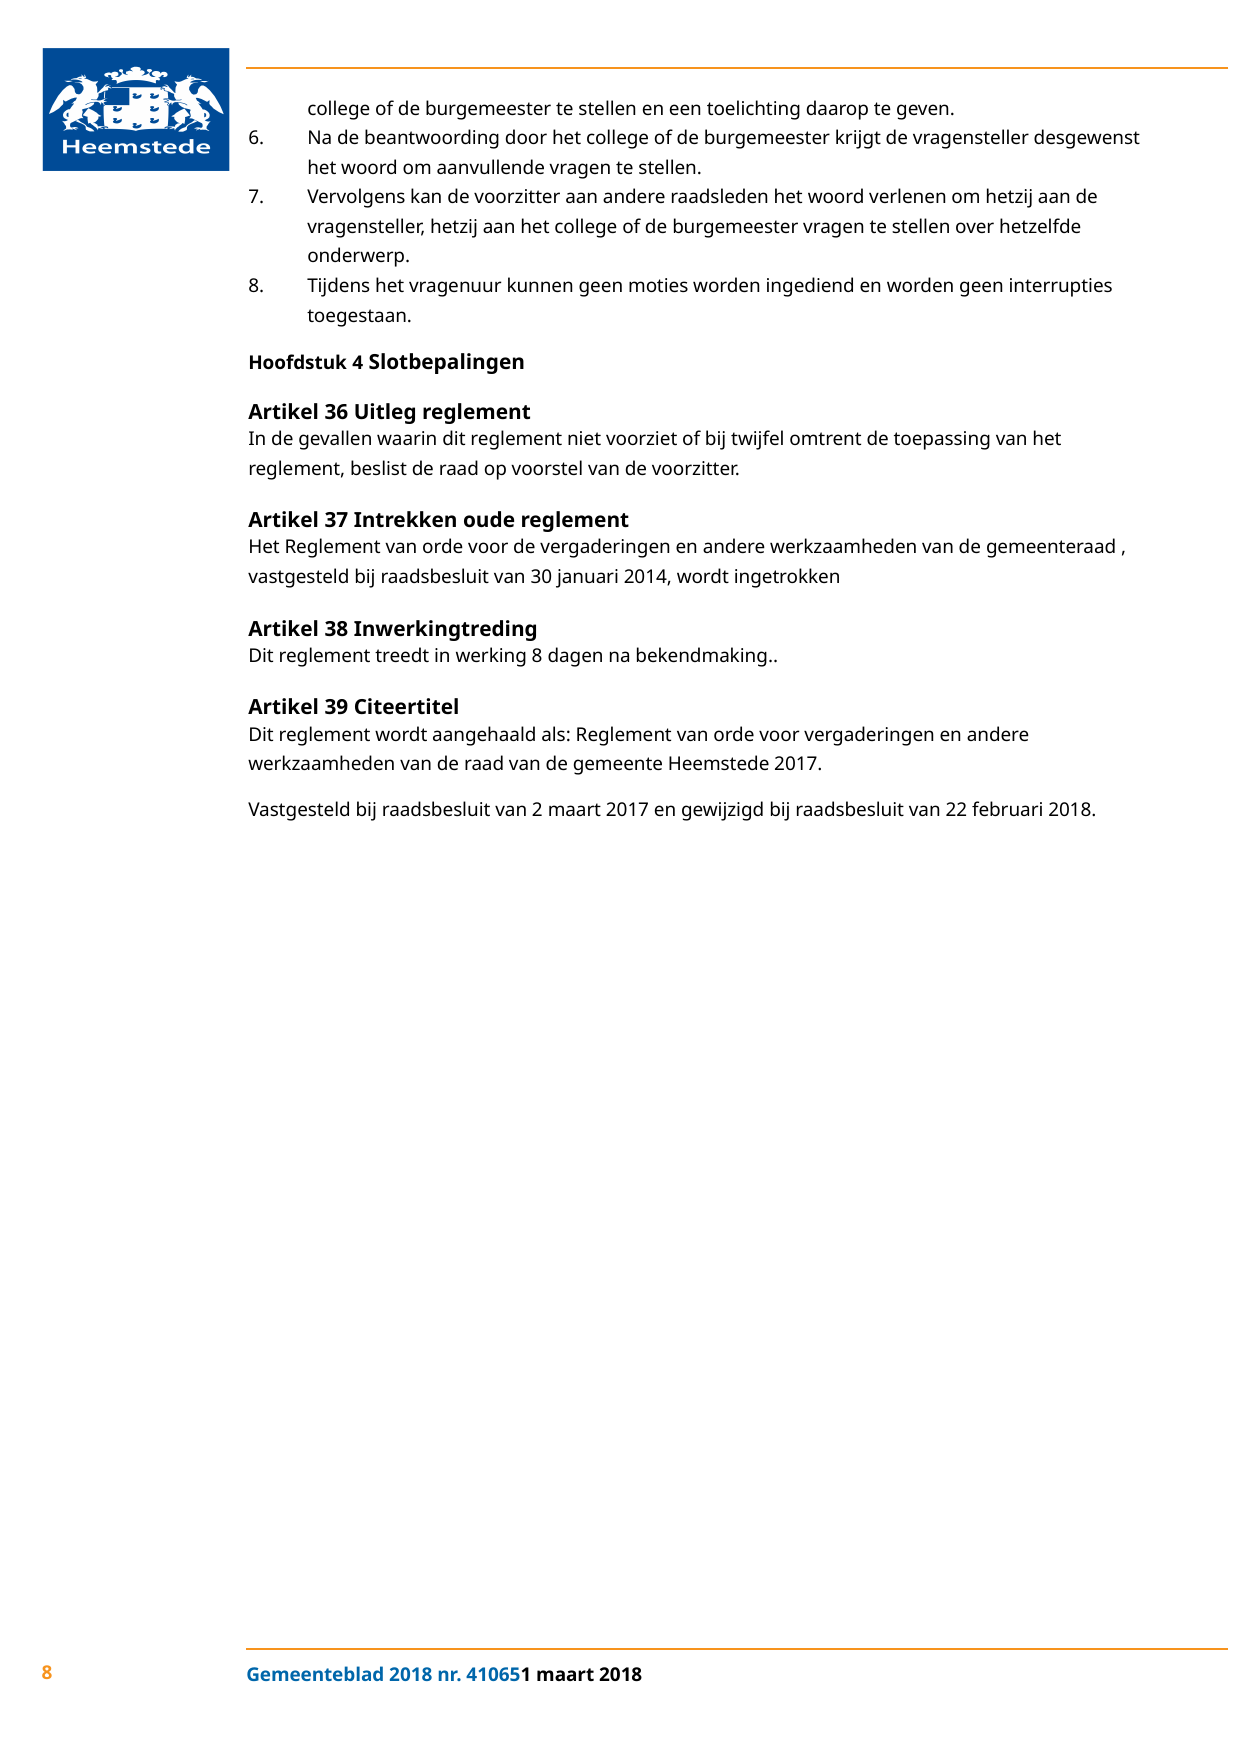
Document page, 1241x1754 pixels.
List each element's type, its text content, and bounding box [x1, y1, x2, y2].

list college of de burgemeester te stellen en een toelichting daarop te geven. [248, 95, 1152, 121]
text Hoofdstuk 4 Slotbepalingen [248, 347, 1152, 376]
text Artikel 37 Intrekken oude reglement [248, 505, 1152, 534]
list Tijdens het vragenuur kunnen geen moties worden ingediend en worden geen interrupties toegestaan. [248, 272, 1152, 328]
text Artikel 39 Citeertitel [248, 692, 1152, 721]
text Artikel 36 Uitleg reglement [248, 397, 1152, 425]
picture [41, 47, 231, 172]
text In de gevallen waarin dit reglement niet voorziet of bij twijfel omtrent de toepassing van het reglement, beslist de raad op voorstel van de voorzitter. [248, 425, 1152, 481]
list Vervolgens kan de voorzitter aan andere raadsleden het woord verlenen om hetzij aan de vragensteller, hetzij aan het college of de burgemeester vragen te stellen over hetzelfde onderwerp. [248, 183, 1152, 268]
text Artikel 38 Inwerkingtreding [248, 614, 1152, 642]
text Dit reglement wordt aangehaald als: Reglement van orde voor vergaderingen en andere werkzaamheden van de raad van de gemeente Heemstede 2017. [248, 721, 1152, 776]
list Na de beantwoording door het college of de burgemeester krijgt de vragensteller desgewenst het woord om aanvullende vragen te stellen. [248, 124, 1152, 180]
text Vastgesteld bij raadsbesluit van 2 maart 2017 en gewijzigd bij raadsbesluit van 22 februari 2018. [248, 796, 1152, 822]
text Dit reglement treedt in werking 8 dagen na bekendmaking.. [248, 642, 1152, 668]
text Het Reglement van orde voor de vergaderingen en andere werkzaamheden van de gemeenteraad , vastgesteld bij raadsbesluit van 30 januari 2014, wordt ingetrokken [248, 534, 1152, 589]
